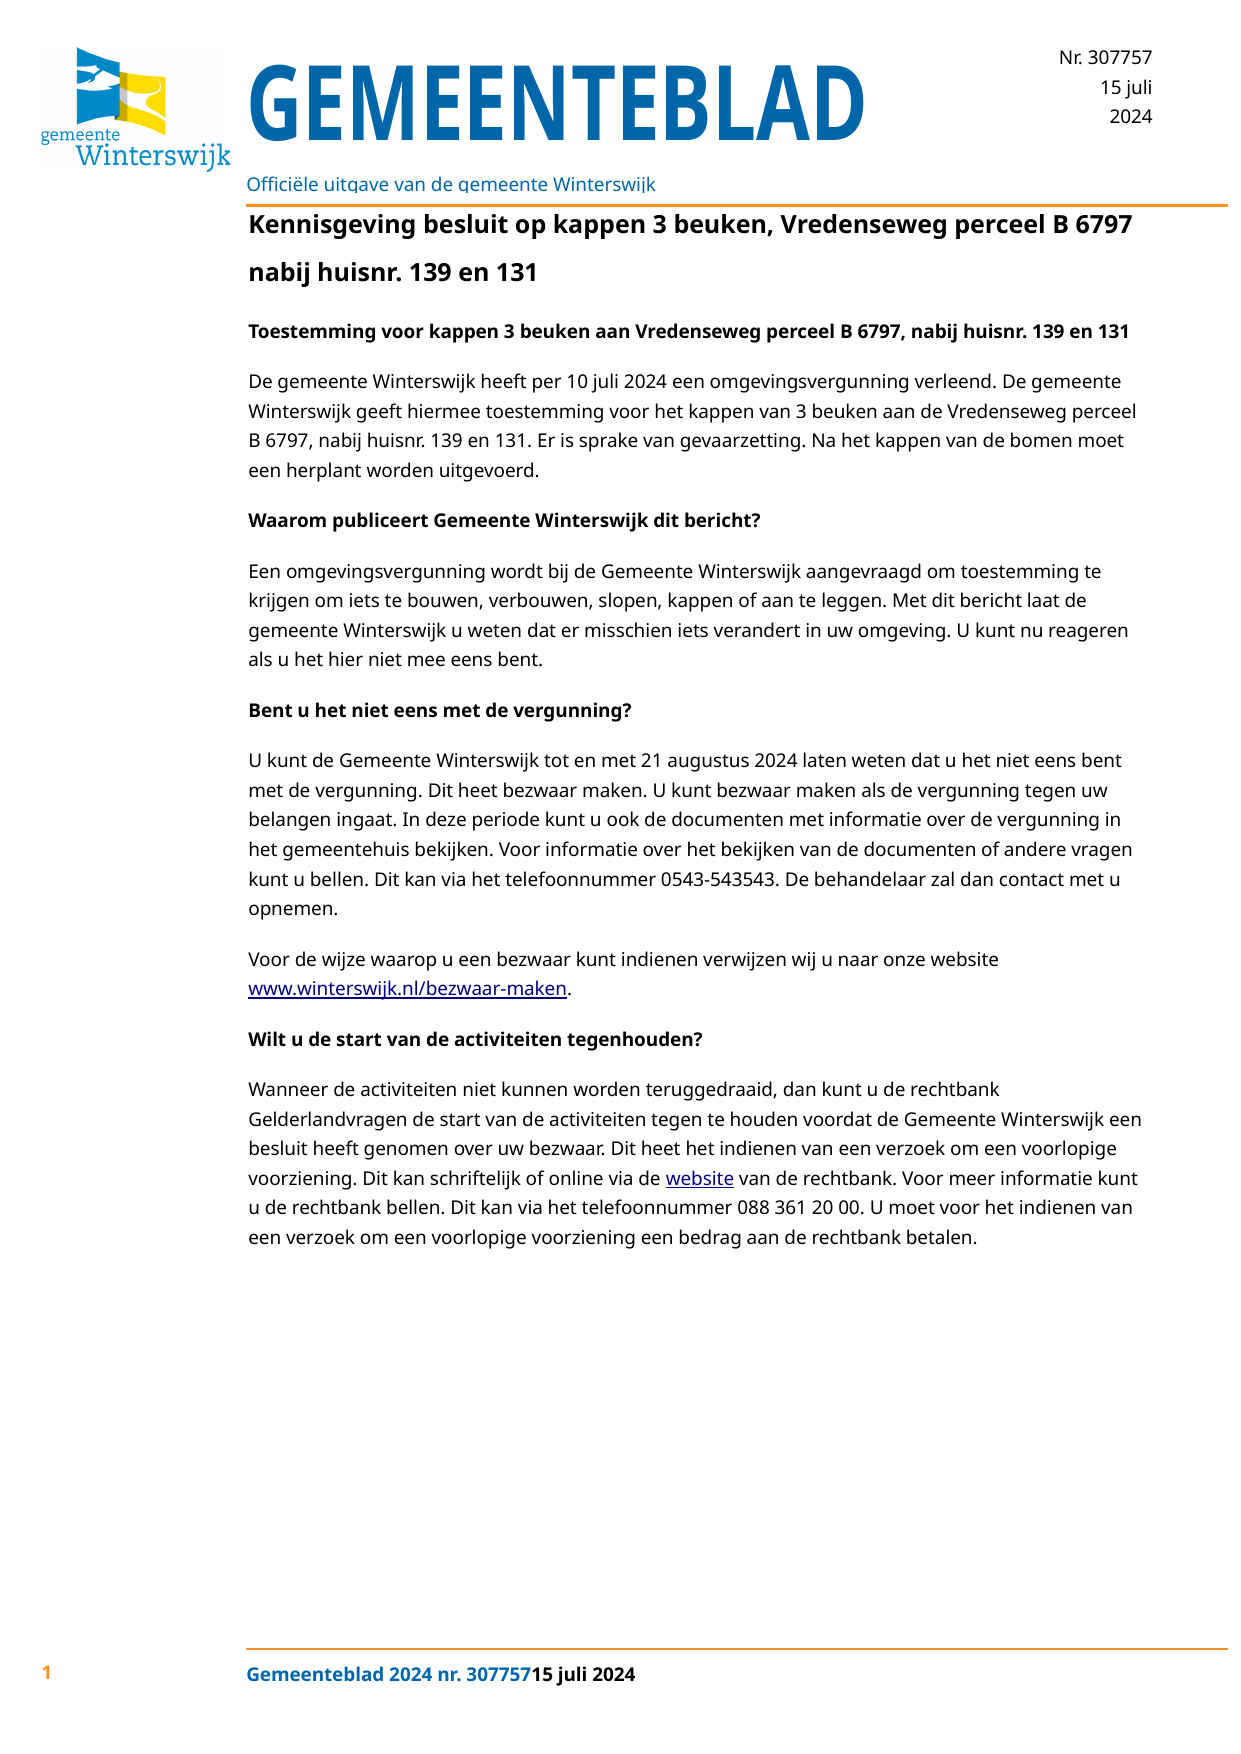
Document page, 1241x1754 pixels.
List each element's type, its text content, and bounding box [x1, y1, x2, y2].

picture [41, 47, 231, 172]
text Een omgevingsvergunning wordt bij de Gemeente Winterswijk aangevraagd om toestemming te krijgen om iets te bouwen, verbouwen, slopen, kappen of aan te leggen. Met dit bericht laat de gemeente Winterswijk u weten dat er misschien iets verandert in uw omgeving. U kunt nu reageren als u het hier niet mee eens bent. [248, 558, 1152, 672]
text Kennisgeving besluit op kappen 3 beuken, Vredenseweg perceel B 6797 nabij huisnr. 139 en 131 [248, 207, 1152, 288]
text Bent u het niet eens met de vergunning? [248, 697, 1152, 723]
text Wilt u de start van de activiteiten tegenhouden? [248, 1026, 1152, 1052]
picture [225, 153, 231, 162]
text De gemeente Winterswijk heeft per 10 juli 2024 een omgevingsvergunning verleend. De gemeente Winterswijk geeft hiermee toestemming voor het kappen van 3 beuken aan de Vredenseweg perceel B 6797, nabij huisnr. 139 en 131. Er is sprake van gevaarzetting. Na het kappen van de bomen moet een herplant worden uitgevoerd. [248, 368, 1152, 483]
text Waarom publiceert Gemeente Winterswijk dit bericht? [248, 507, 1152, 533]
text Wanneer de activiteiten niet kunnen worden teruggedraaid, dan kunt u de rechtbank Gelderlandvragen de start van de activiteiten tegen te houden voordat de Gemeente Winterswijk een besluit heeft genomen over uw bezwaar. Dit heet het indienen van een verzoek om een voorlopige voorziening. Dit kan schriftelijk of online via de website van de rechtbank. Voor meer informatie kunt u de rechtbank bellen. Dit kan via het telefoonnummer 088 361 20 00. U moet voor het indienen van een verzoek om een voorlopige voorziening een bedrag aan de rechtbank betalen. [248, 1076, 1152, 1250]
text Toestemming voor kappen 3 beuken aan Vredenseweg perceel B 6797, nabij huisnr. 139 en 131 [248, 318, 1152, 344]
text U kunt de Gemeente Winterswijk tot en met 21 augustus 2024 laten weten dat u het niet eens bent met de vergunning. Dit heet bezwaar maken. U kunt bezwaar maken als de vergunning tegen uw belangen ingaat. In deze periode kunt u ook de documenten met informatie over de vergunning in het gemeentehuis bekijken. Voor informatie over het bekijken van de documenten of andere vragen kunt u bellen. Dit kan via het telefoonnummer 0543-543543. De behandelaar zal dan contact met u opnemen. [248, 747, 1152, 921]
text Voor de wijze waarop u een bezwaar kunt indienen verwijzen wij u naar onze website www.winterswijk.nl/bezwaar-maken. [248, 946, 1152, 1001]
